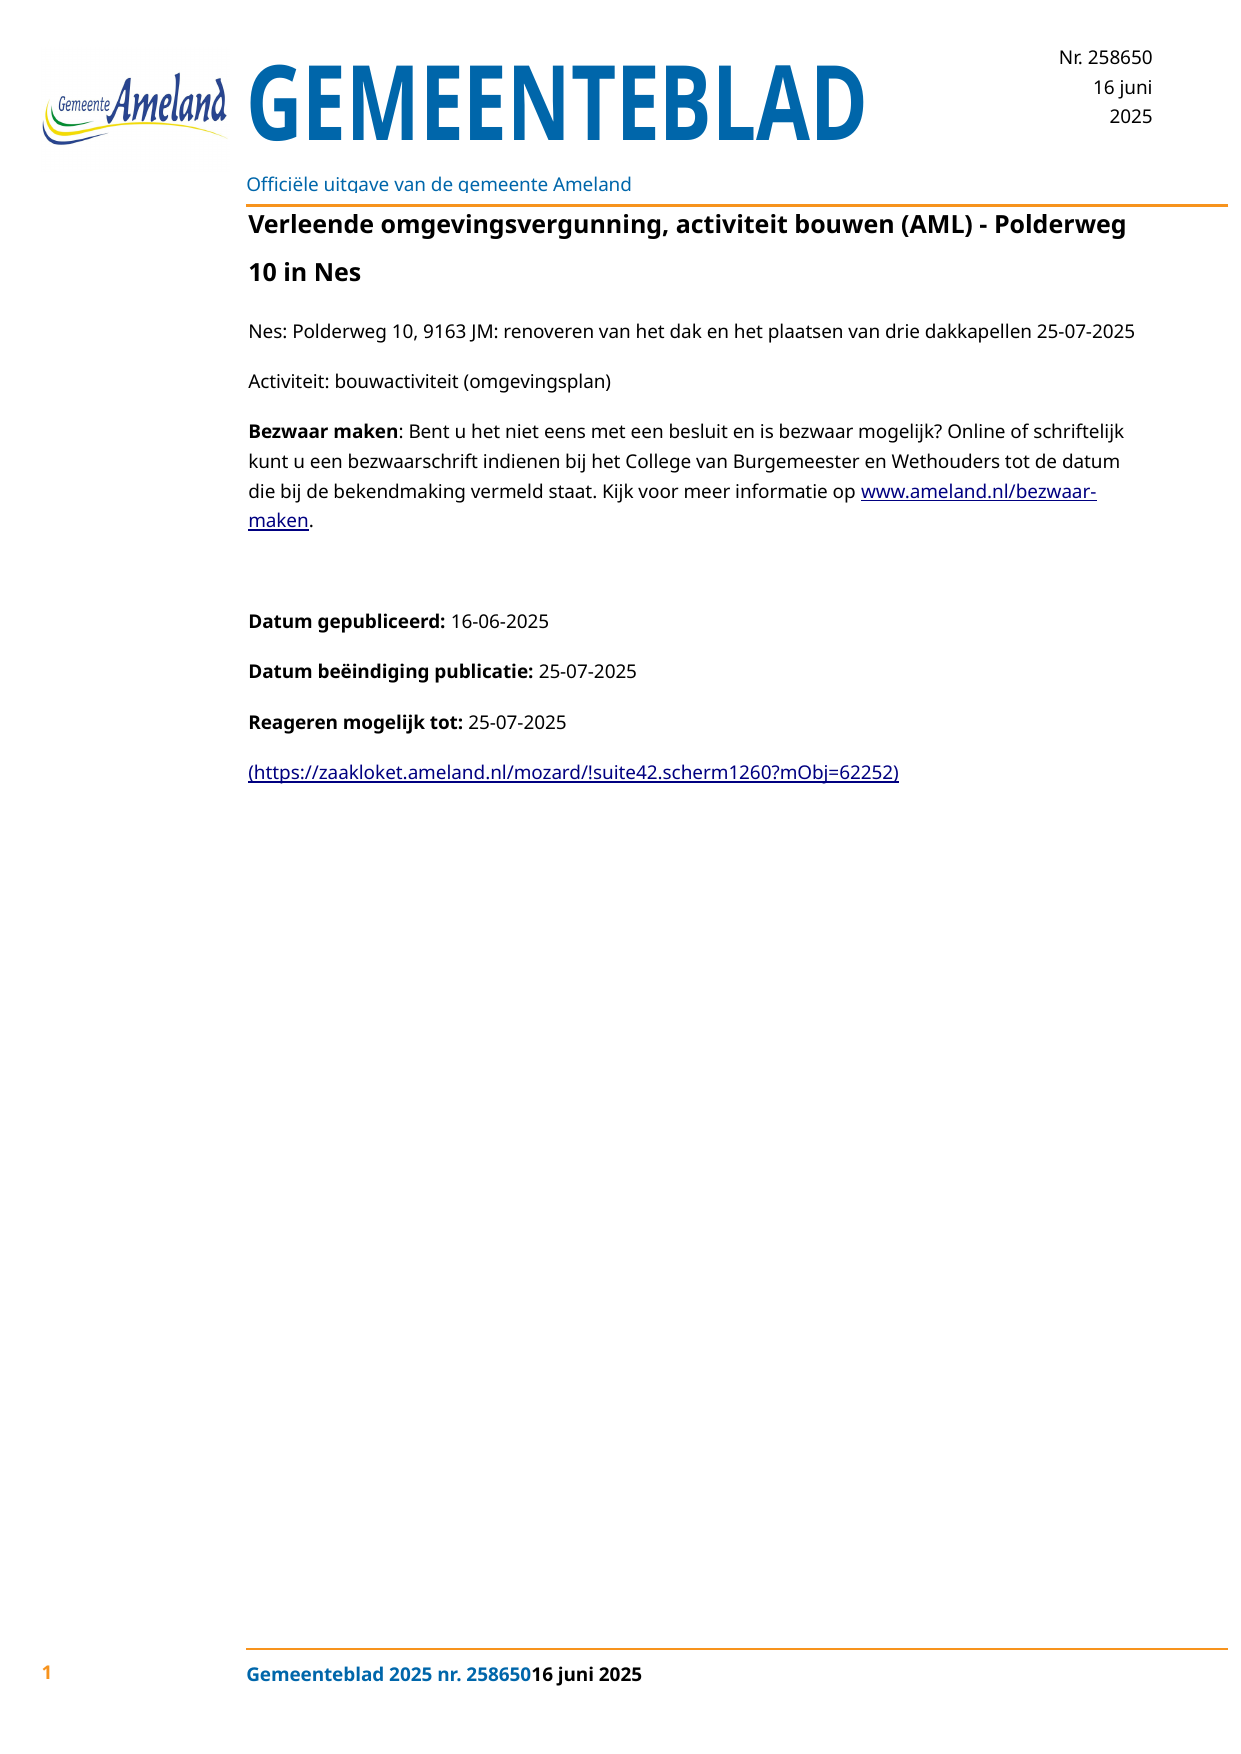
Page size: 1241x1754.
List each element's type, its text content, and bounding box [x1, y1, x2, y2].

text Datum gepubliceerd: 16-06-2025 [248, 608, 1152, 634]
text Reageren mogelijk tot: 25-07-2025 [248, 709, 1152, 735]
text Nes: Polderweg 10, 9163 JM: renoveren van het dak en het plaatsen van drie dakkapellen 25-07-2025 [248, 318, 1152, 344]
picture [41, 47, 231, 172]
text Bezwaar maken: Bent u het niet eens met een besluit en is bezwaar mogelijk? Online of schriftelijk kunt u een bezwaarschrift indienen bij het College van Burgemeester en Wethouders tot de datum die bij de bekendmaking vermeld staat. Kijk voor meer informatie op www.ameland.nl/bezwaar-maken. [248, 419, 1152, 533]
text Datum beëindiging publicatie: 25-07-2025 [248, 659, 1152, 684]
text (https://zaakloket.ameland.nl/mozard/!suite42.scherm1260?mObj=62252) [248, 759, 1152, 785]
text Verleende omgevingsvergunning, activiteit bouwen (AML) - Polderweg 10 in Nes [248, 207, 1152, 288]
text Activiteit: bouwactiviteit (omgevingsplan) [248, 368, 1152, 394]
